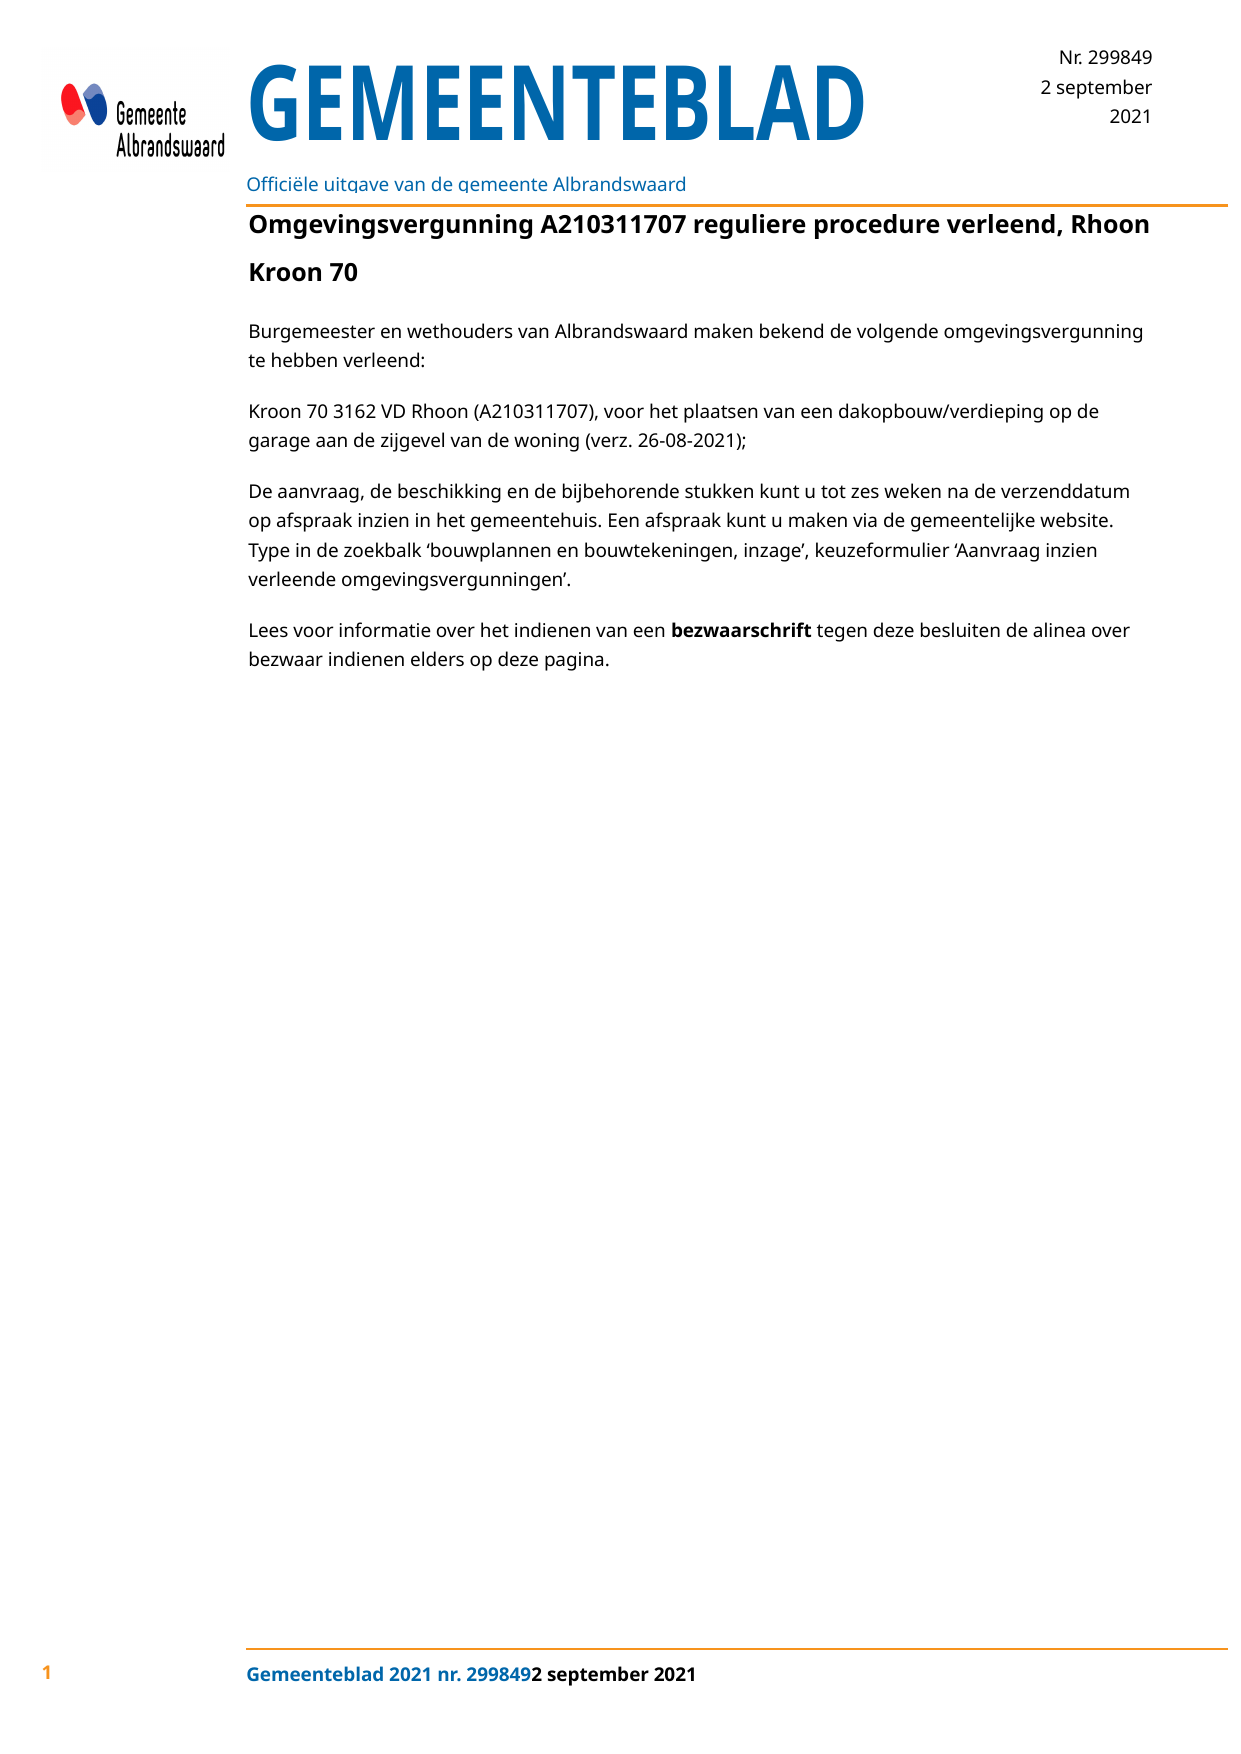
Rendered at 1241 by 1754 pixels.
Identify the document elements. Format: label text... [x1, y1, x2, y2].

picture [41, 47, 231, 172]
text Lees voor informatie over het indienen van een bezwaarschrift tegen deze besluiten de alinea over bezwaar indienen elders op deze pagina. [248, 617, 1152, 672]
text Burgemeester en wethouders van Albrandswaard maken bekend de volgende omgevingsvergunning te hebben verleend: [248, 318, 1152, 373]
text De aanvraag, de beschikking en de bijbehorende stukken kunt u tot zes weken na de verzenddatum op afspraak inzien in het gemeentehuis. Een afspraak kunt u maken via de gemeentelijke website. Type in de zoekbalk ‘bouwplannen en bouwtekeningen, inzage’, keuzeformulier ‘Aanvraag inzien verleende omgevingsvergunningen’. [248, 478, 1152, 592]
text Omgevingsvergunning A210311707 reguliere procedure verleend, Rhoon Kroon 70 [248, 207, 1152, 288]
text Kroon 70 3162 VD Rhoon (A210311707), voor het plaatsen van een dakopbouw/verdieping op de garage aan de zijgevel van de woning (verz. 26-08-2021); [248, 398, 1152, 453]
